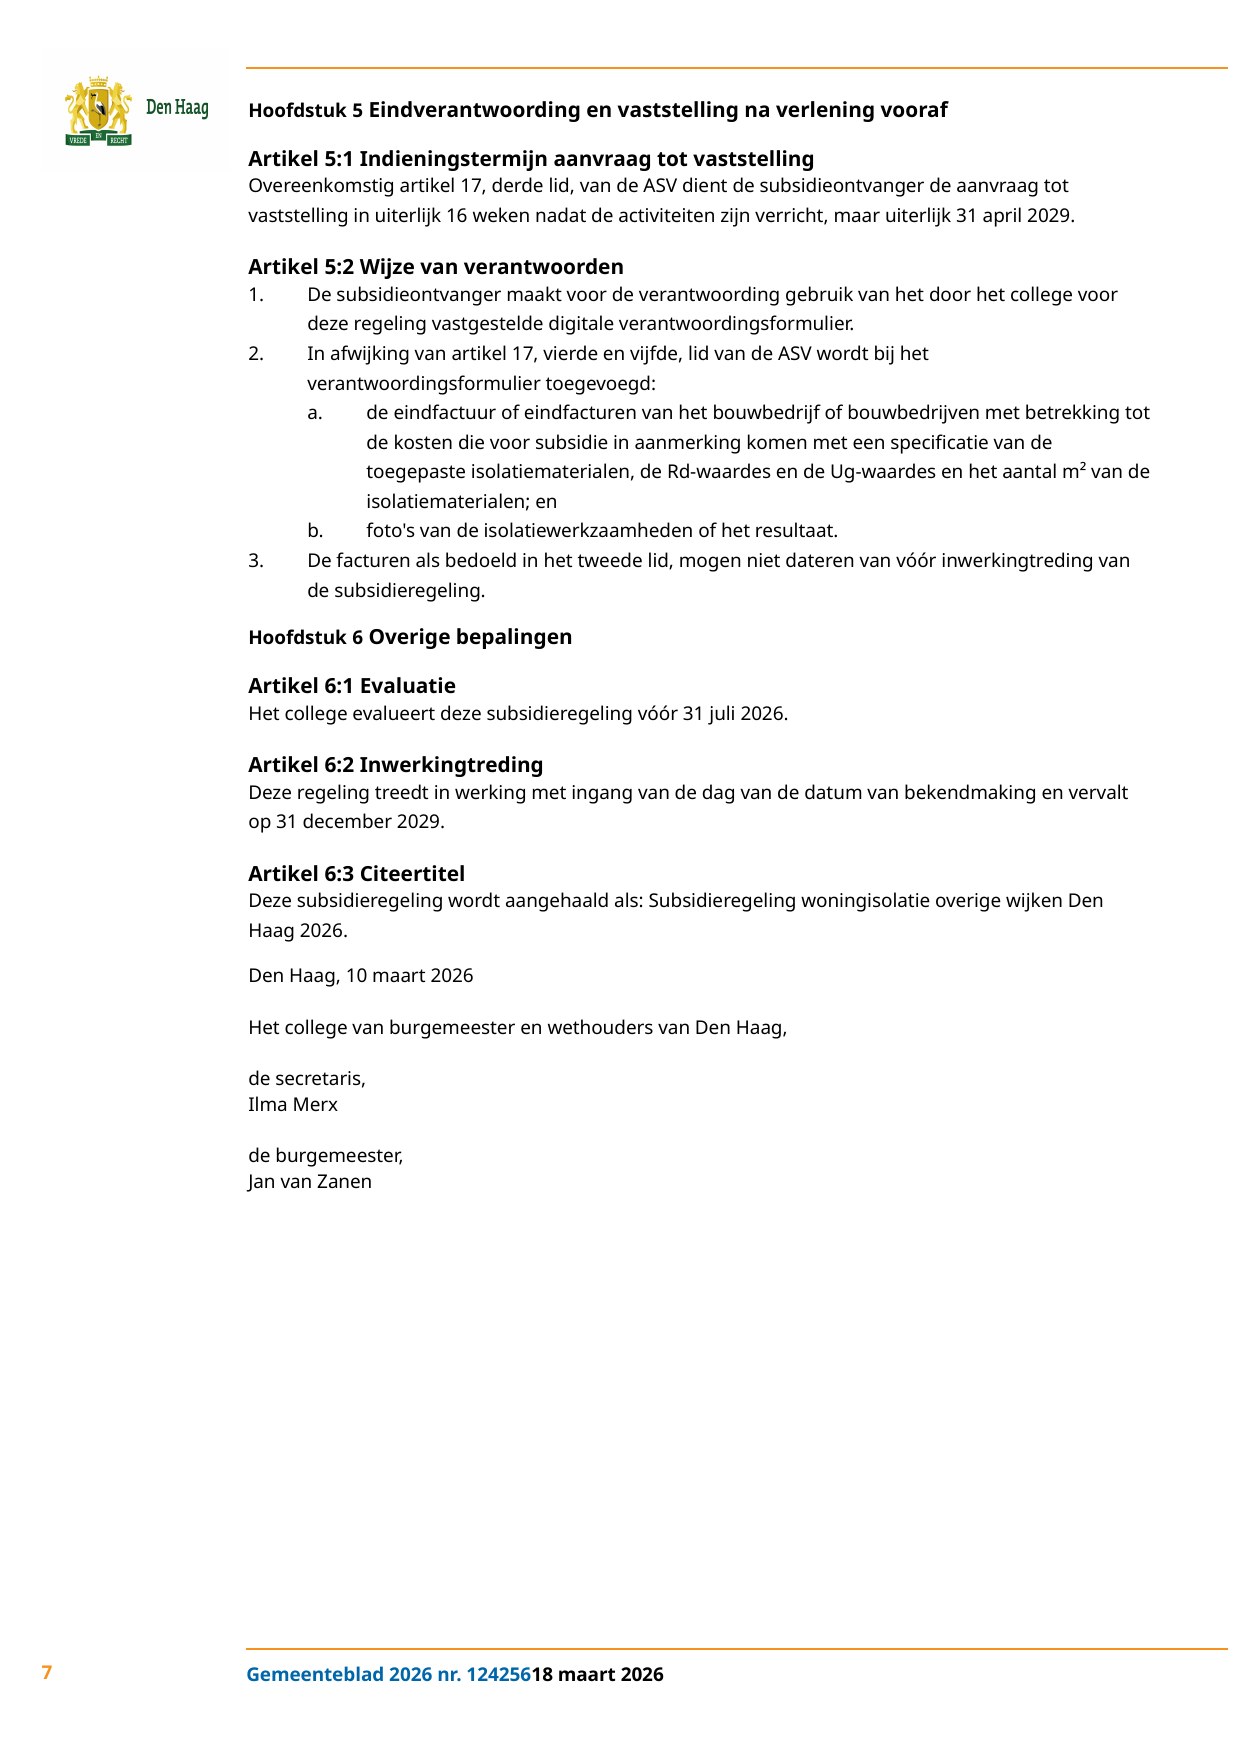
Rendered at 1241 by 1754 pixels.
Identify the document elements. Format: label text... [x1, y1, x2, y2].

text Artikel 5:1 Indieningstermijn aanvraag tot vaststelling [248, 144, 1152, 172]
list de eindfactuur of eindfacturen van het bouwbedrijf of bouwbedrijven met betrekking tot de kosten die voor subsidie in aanmerking komen met een specificatie van de toegepaste isolatiematerialen, de Rd-waardes en de Ug-waardes en het aantal m² van de isolatiematerialen; en [307, 399, 1152, 514]
text Hoofdstuk 5 Eindverantwoording en vaststelling na verlening vooraf [248, 95, 1152, 123]
list De subsidieontvanger maakt voor de verantwoording gebruik van het door het college voor deze regeling vastgestelde digitale verantwoordingsformulier. [248, 281, 1152, 336]
text Artikel 6:2 Inwerkingtreding [248, 751, 1152, 779]
text Deze regeling treedt in werking met ingang van de dag van de datum van bekendmaking en vervalt op 31 december 2029. [248, 779, 1152, 834]
text Artikel 5:2 Wijze van verantwoorden [248, 252, 1152, 281]
text Artikel 6:1 Evaluatie [248, 672, 1152, 700]
list In afwijking van artikel 17, vierde en vijfde, lid van de ASV wordt bij het verantwoordingsformulier toegevoegd: [248, 340, 1152, 395]
list foto's van de isolatiewerkzaamheden of het resultaat. [307, 518, 1152, 543]
text Den Haag, 10 maart 2026 [248, 963, 1152, 988]
list De facturen als bedoeld in het tweede lid, mogen niet dateren van vóór inwerkingtreding van de subsidieregeling. [248, 547, 1152, 602]
text de burgemeester, [248, 1143, 1152, 1168]
text Het college evalueert deze subsidieregeling vóór 31 juli 2026. [248, 700, 1152, 726]
text Ilma Merx [248, 1091, 1152, 1117]
text Jan van Zanen [248, 1168, 1152, 1194]
text de secretaris, [248, 1066, 1152, 1091]
text Artikel 6:3 Citeertitel [248, 859, 1152, 887]
text Het college van burgemeester en wethouders van Den Haag, [248, 1014, 1152, 1040]
text Deze subsidieregeling wordt aangehaald als: Subsidieregeling woningisolatie overige wijken Den Haag 2026. [248, 887, 1152, 943]
text Hoofdstuk 6 Overige bepalingen [248, 622, 1152, 651]
text Overeenkomstig artikel 17, derde lid, van de ASV dient de subsidieontvanger de aanvraag tot vaststelling in uiterlijk 16 weken nadat de activiteiten zijn verricht, maar uiterlijk 31 april 2029. [248, 172, 1152, 228]
picture [41, 47, 231, 172]
